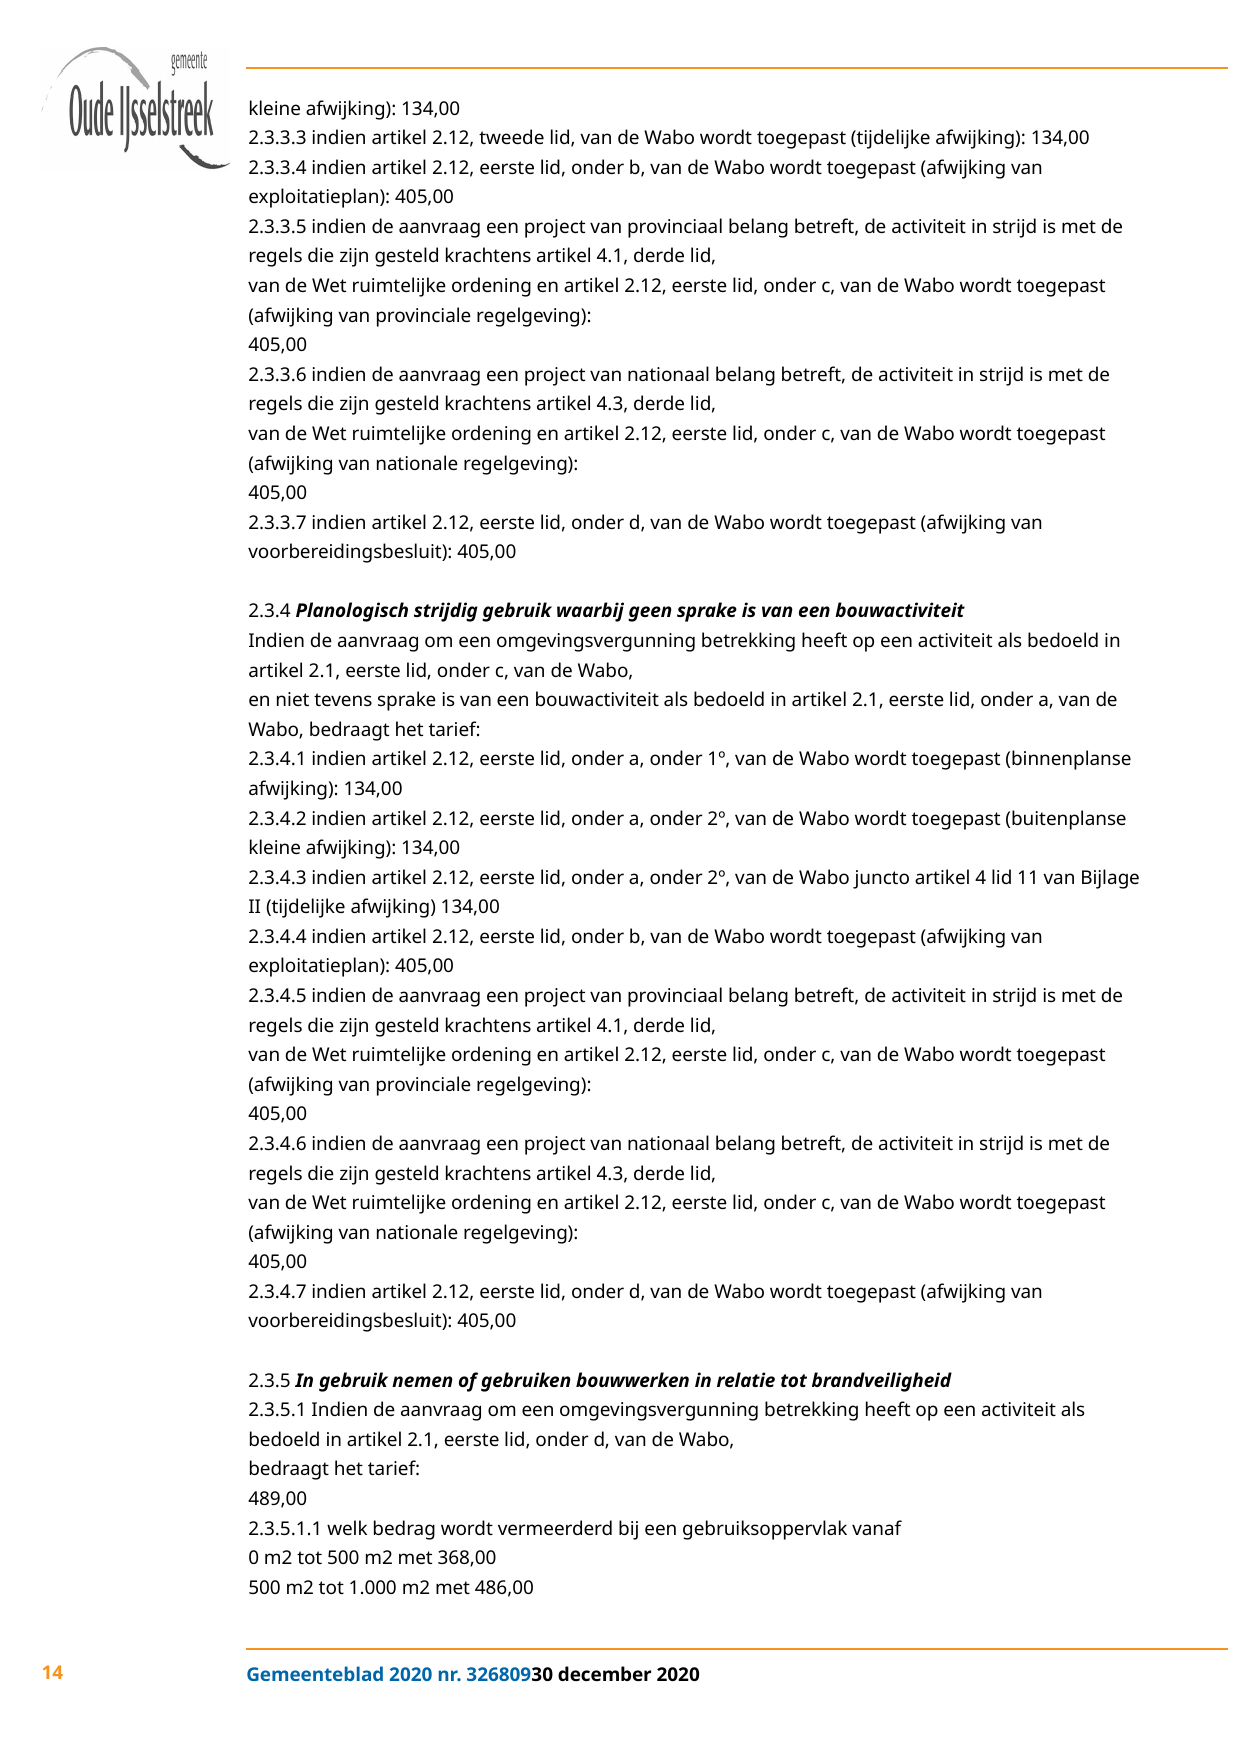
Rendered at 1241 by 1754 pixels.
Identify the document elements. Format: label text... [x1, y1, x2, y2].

text van de Wet ruimtelijke ordening en artikel 2.12, eerste lid, onder c, van de Wabo wordt toegepast (afwijking van nationale regelgeving): [248, 420, 1152, 476]
picture [41, 47, 231, 172]
text 2.3.4.5 indien de aanvraag een project van provinciaal belang betreft, de activiteit in strijd is met de regels die zijn gesteld krachtens artikel 4.1, derde lid, [248, 982, 1152, 1038]
text 500 m2 tot 1.000 m2 met 486,00 [248, 1574, 1152, 1600]
text Indien de aanvraag om een omgevingsvergunning betrekking heeft op een activiteit als bedoeld in artikel 2.1, eerste lid, onder c, van de Wabo, [248, 627, 1152, 683]
text en niet tevens sprake is van een bouwactiviteit als bedoeld in artikel 2.1, eerste lid, onder a, van de Wabo, bedraagt het tarief: [248, 686, 1152, 742]
text 489,00 [248, 1485, 1152, 1511]
text 405,00 [248, 479, 1152, 505]
text 2.3.3.3 indien artikel 2.12, tweede lid, van de Wabo wordt toegepast (tijdelijke afwijking): 134,00 [248, 124, 1152, 150]
text 2.3.4.1 indien artikel 2.12, eerste lid, onder a, onder 1º, van de Wabo wordt toegepast (binnenplanse afwijking): 134,00 [248, 746, 1152, 801]
text 2.3.3.6 indien de aanvraag een project van nationaal belang betreft, de activiteit in strijd is met de regels die zijn gesteld krachtens artikel 4.3, derde lid, [248, 361, 1152, 416]
text 2.3.4.4 indien artikel 2.12, eerste lid, onder b, van de Wabo wordt toegepast (afwijking van exploitatieplan): 405,00 [248, 923, 1152, 978]
text 2.3.4.7 indien artikel 2.12, eerste lid, onder d, van de Wabo wordt toegepast (afwijking van voorbereidingsbesluit): 405,00 [248, 1278, 1152, 1333]
text 2.3.5.1.1 welk bedrag wordt vermeerderd bij een gebruiksoppervlak vanaf [248, 1515, 1152, 1541]
text 2.3.5.1 Indien de aanvraag om een omgevingsvergunning betrekking heeft op een activiteit als bedoeld in artikel 2.1, eerste lid, onder d, van de Wabo, [248, 1396, 1152, 1452]
text 2.3.4.2 indien artikel 2.12, eerste lid, onder a, onder 2º, van de Wabo wordt toegepast (buitenplanse kleine afwijking): 134,00 [248, 805, 1152, 860]
text van de Wet ruimtelijke ordening en artikel 2.12, eerste lid, onder c, van de Wabo wordt toegepast (afwijking van provinciale regelgeving): [248, 272, 1152, 328]
text 2.3.4.6 indien de aanvraag een project van nationaal belang betreft, de activiteit in strijd is met de regels die zijn gesteld krachtens artikel 4.3, derde lid, [248, 1130, 1152, 1186]
text kleine afwijking): 134,00 [248, 95, 1152, 121]
text 2.3.5 In gebruik nemen of gebruiken bouwwerken in relatie tot brandveiligheid [248, 1367, 1152, 1393]
text bedraagt het tarief: [248, 1456, 1152, 1481]
text 405,00 [248, 331, 1152, 357]
text 405,00 [248, 1248, 1152, 1274]
text 2.3.3.7 indien artikel 2.12, eerste lid, onder d, van de Wabo wordt toegepast (afwijking van voorbereidingsbesluit): 405,00 [248, 509, 1152, 564]
text van de Wet ruimtelijke ordening en artikel 2.12, eerste lid, onder c, van de Wabo wordt toegepast (afwijking van nationale regelgeving): [248, 1189, 1152, 1245]
text 2.3.4 Planologisch strijdig gebruik waarbij geen sprake is van een bouwactiviteit [248, 598, 1152, 623]
text 2.3.4.3 indien artikel 2.12, eerste lid, onder a, onder 2º, van de Wabo juncto artikel 4 lid 11 van Bijlage II (tijdelijke afwijking) 134,00 [248, 864, 1152, 919]
text 0 m2 tot 500 m2 met 368,00 [248, 1544, 1152, 1570]
text 405,00 [248, 1101, 1152, 1126]
text 2.3.3.5 indien de aanvraag een project van provinciaal belang betreft, de activiteit in strijd is met de regels die zijn gesteld krachtens artikel 4.1, derde lid, [248, 213, 1152, 268]
text 2.3.3.4 indien artikel 2.12, eerste lid, onder b, van de Wabo wordt toegepast (afwijking van exploitatieplan): 405,00 [248, 154, 1152, 209]
text van de Wet ruimtelijke ordening en artikel 2.12, eerste lid, onder c, van de Wabo wordt toegepast (afwijking van provinciale regelgeving): [248, 1041, 1152, 1097]
